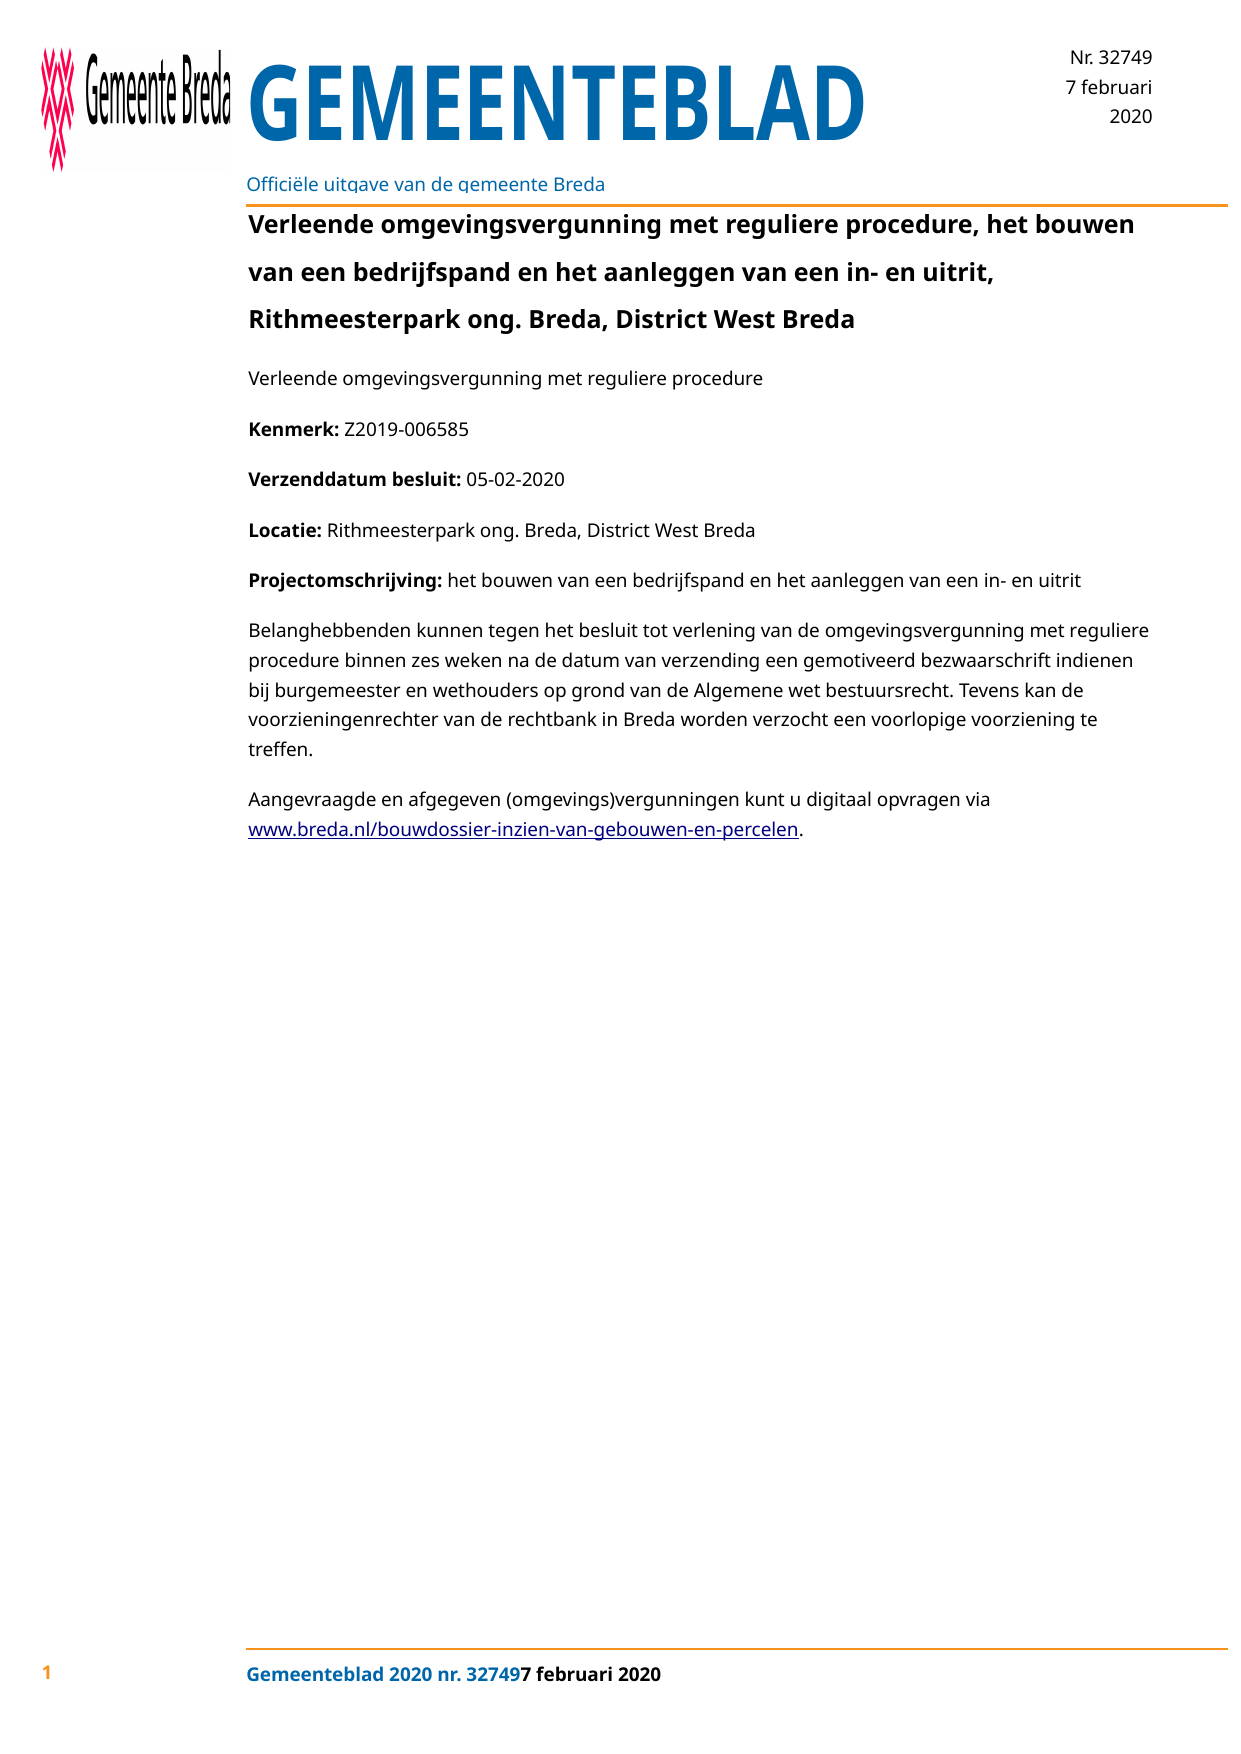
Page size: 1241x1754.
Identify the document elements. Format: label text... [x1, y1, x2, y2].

text Verleende omgevingsvergunning met reguliere procedure, het bouwen van een bedrijfspand en het aanleggen van een in- en uitrit, Rithmeesterpark ong. Breda, District West Breda [248, 207, 1152, 336]
text Locatie: Rithmeesterpark ong. Breda, District West Breda [248, 517, 1152, 542]
text Kenmerk: Z2019-006585 [248, 416, 1152, 442]
picture [41, 47, 231, 172]
text Aangevraagde en afgegeven (omgevings)vergunningen kunt u digitaal opvragen via www.breda.nl/bouwdossier-inzien-van-gebouwen-en-percelen. [248, 786, 1152, 842]
text Verleende omgevingsvergunning met reguliere procedure [248, 366, 1152, 391]
text Verzenddatum besluit: 05-02-2020 [248, 466, 1152, 492]
text Projectomschrijving: het bouwen van een bedrijfspand en het aanleggen van een in- en uitrit [248, 567, 1152, 593]
text Belanghebbenden kunnen tegen het besluit tot verlening van de omgevingsvergunning met reguliere procedure binnen zes weken na de datum van verzending een gemotiveerd bezwaarschrift indienen bij burgemeester en wethouders op grond van de Algemene wet bestuursrecht. Tevens kan de voorzieningenrechter van de rechtbank in Breda worden verzocht een voorlopige voorziening te treffen. [248, 618, 1152, 762]
